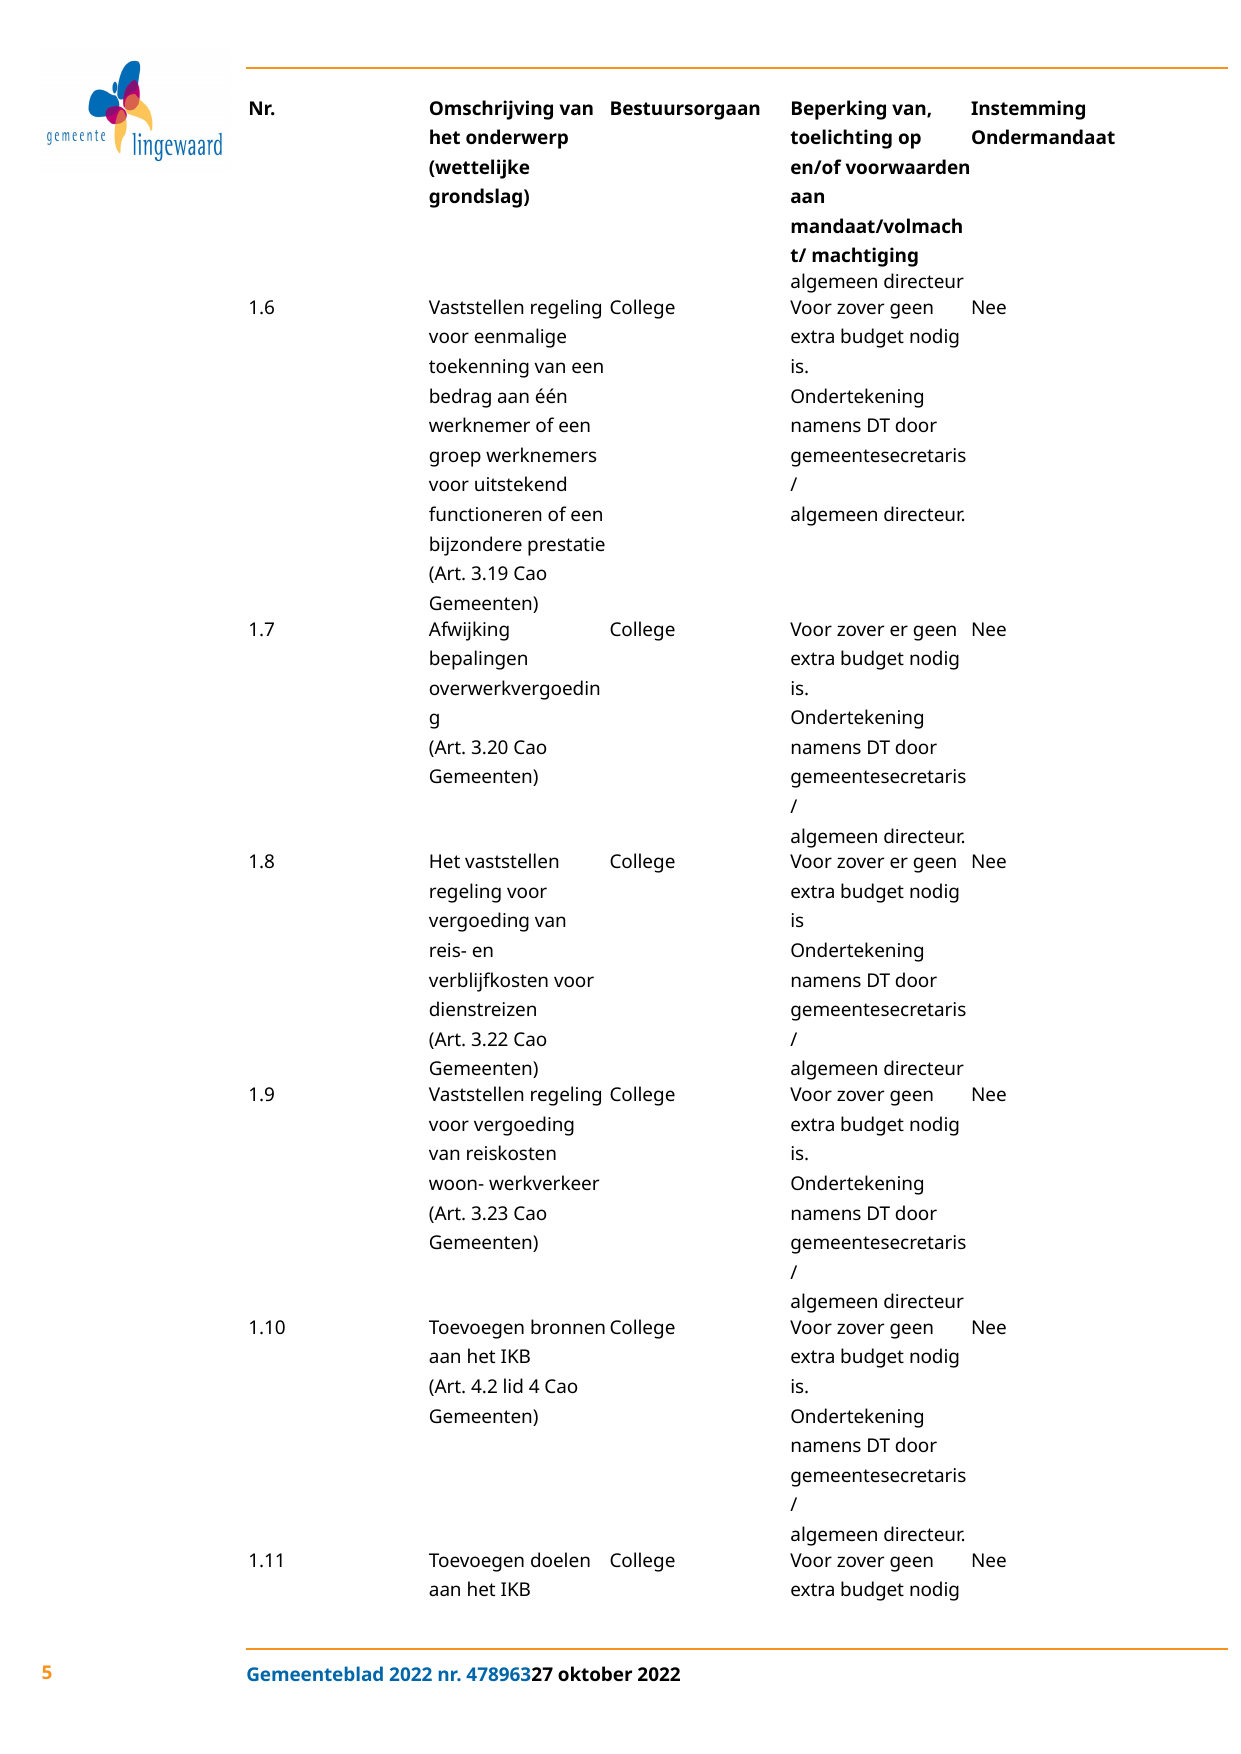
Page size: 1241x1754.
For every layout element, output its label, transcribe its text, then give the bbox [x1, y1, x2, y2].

table_cell 1.11 [248, 1547, 429, 1602]
table_cell Vaststellen regeling voor eenmalige toekenning van een bedrag aan één werknemer of een groep werknemers voor uitstekend functioneren of een bijzondere prestatie (Art. 3.19 Cao Gemeenten) [429, 294, 609, 616]
table_cell College [609, 849, 790, 1081]
table_header Bestuursorgaan [609, 95, 790, 268]
table_cell 1.9 [248, 1081, 429, 1314]
table_cell College [609, 616, 790, 848]
table_cell Voor zover er geen extra budget nodig is. Ondertekening namens DT door gemeentesecretaris/ algemeen directeur. [790, 616, 971, 848]
table_header Omschrijving van het onderwerp (wettelijke grondslag) [429, 95, 609, 268]
table_cell 1.6 [248, 294, 429, 616]
table_header Nr. [248, 95, 429, 268]
table_cell Voor zover geen extra budget nodig is. Ondertekening namens DT door gemeentesecretaris/ algemeen directeur. [790, 1314, 971, 1547]
table_cell Voor zover geen extra budget nodig is. Ondertekening namens DT door gemeentesecretaris/ algemeen directeur [790, 1081, 971, 1314]
table_header Instemming Ondermandaat [971, 95, 1152, 268]
table_cell Toevoegen bronnen aan het IKB (Art. 4.2 lid 4 Cao Gemeenten) [429, 1314, 609, 1547]
table_cell Nee [971, 1314, 1152, 1547]
table_header Beperking van, toelichting op en/of voorwaarden aan mandaat/volmacht/ machtiging [790, 95, 971, 268]
table_cell College [609, 1314, 790, 1547]
table_cell College [609, 1081, 790, 1314]
table_cell Nee [971, 294, 1152, 616]
table_cell 1.7 [248, 616, 429, 848]
table_cell [971, 269, 1152, 294]
table_cell Toevoegen doelen aan het IKB [429, 1547, 609, 1602]
picture [41, 47, 231, 172]
table_cell Nee [971, 1081, 1152, 1314]
table_cell Nee [971, 616, 1152, 848]
table_cell [248, 269, 429, 294]
table_cell 1.10 [248, 1314, 429, 1547]
table_cell algemeen directeur [790, 269, 971, 294]
table_cell 1.8 [248, 849, 429, 1081]
table_cell [609, 269, 790, 294]
table_cell Het vaststellen regeling voor vergoeding van reis- en verblijfkosten voor dienstreizen (Art. 3.22 Cao Gemeenten) [429, 849, 609, 1081]
table_cell Nee [971, 1547, 1152, 1602]
table_cell Voor zover er geen extra budget nodig is Ondertekening namens DT door gemeentesecretaris/ algemeen directeur [790, 849, 971, 1081]
table_cell College [609, 1547, 790, 1602]
table_cell Voor zover geen extra budget nodig is. Ondertekening namens DT door gemeentesecretaris/ algemeen directeur. [790, 294, 971, 616]
table_cell Afwijking bepalingen overwerkvergoeding (Art. 3.20 Cao Gemeenten) [429, 616, 609, 848]
table_cell Voor zover geen extra budget nodig [790, 1547, 971, 1602]
table_cell Nee [971, 849, 1152, 1081]
table_cell [429, 269, 609, 294]
table_cell College [609, 294, 790, 616]
table_cell Vaststellen regeling voor vergoeding van reiskosten woon- werkverkeer (Art. 3.23 Cao Gemeenten) [429, 1081, 609, 1314]
